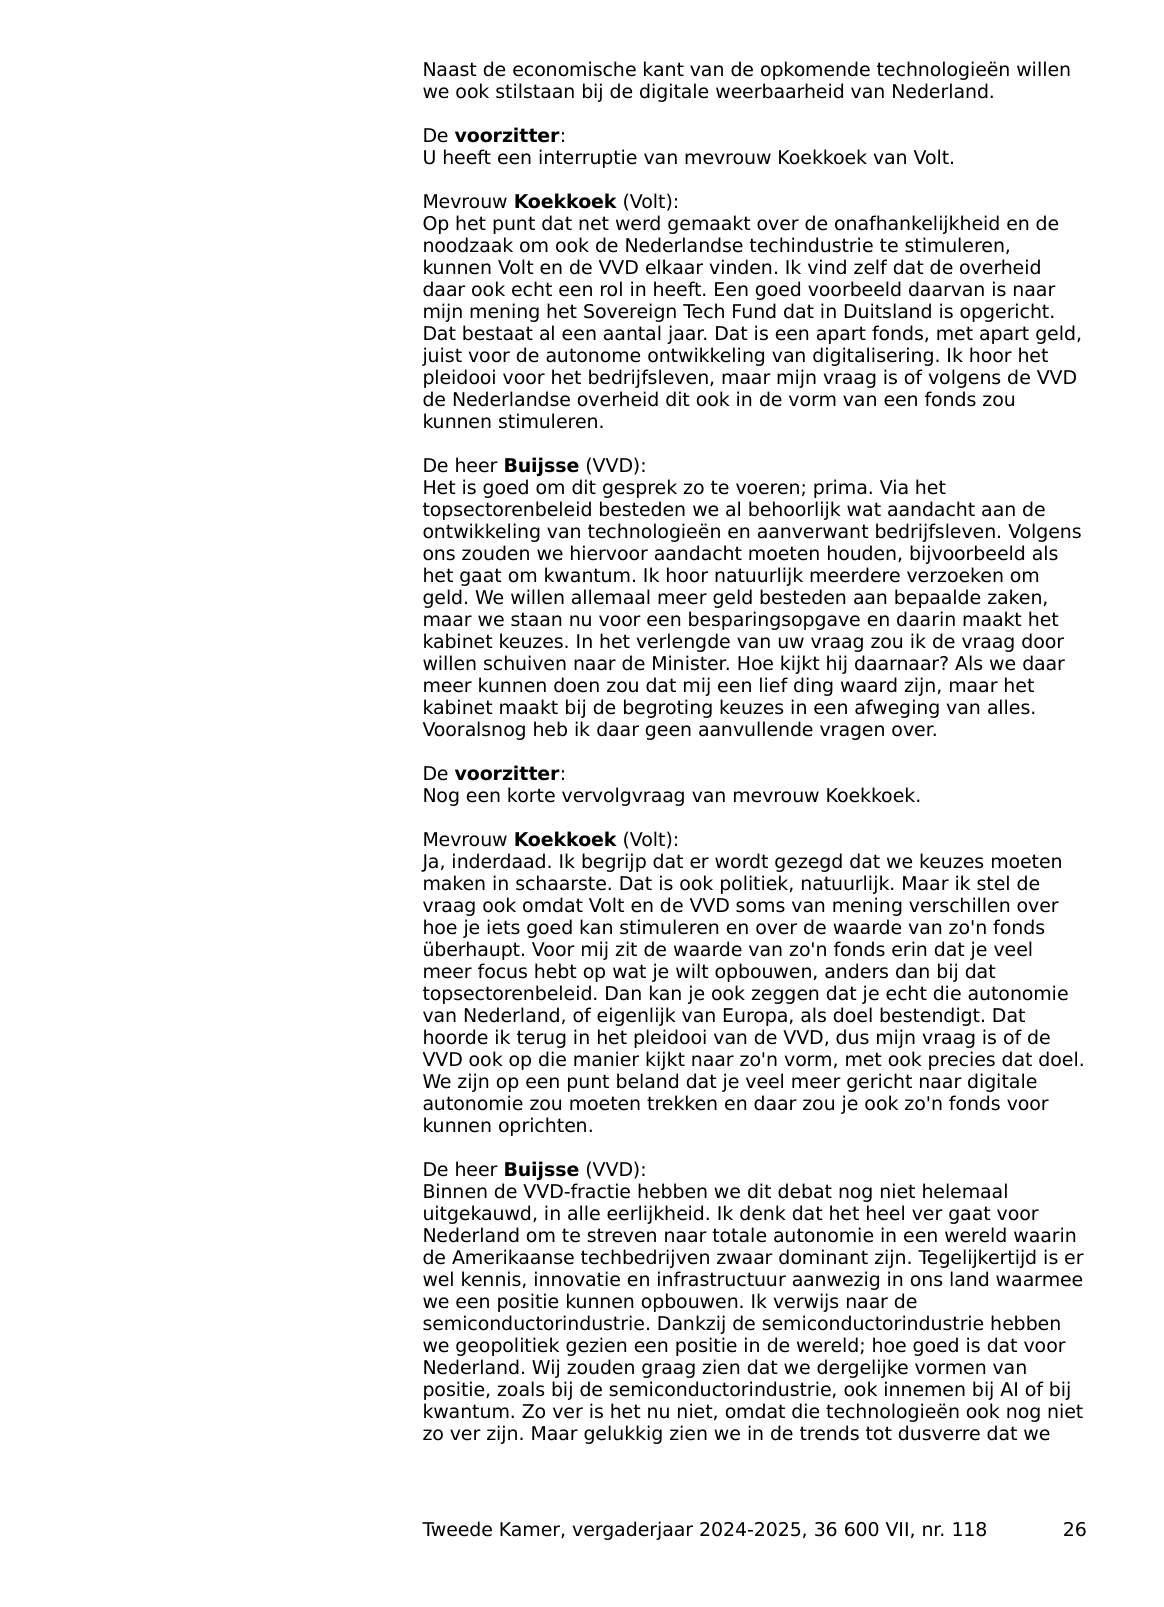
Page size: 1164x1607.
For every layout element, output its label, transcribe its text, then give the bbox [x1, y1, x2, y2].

text Ja, inderdaad. Ik begrijp dat er wordt gezegd dat we keuzes moeten maken in schaarste. Dat is ook politiek, natuurlijk. Maar ik stel de vraag ook omdat Volt en de VVD soms van mening verschillen over hoe je iets goed kan stimuleren en over de waarde van zo'n fonds überhaupt. Voor mij zit de waarde van zo'n fonds erin dat je veel meer focus hebt op wat je wilt opbouwen, anders dan bij dat topsectorenbeleid. Dan kan je ook zeggen dat je echt die autonomie van Nederland, of eigenlijk van Europa, als doel bestendigt. Dat hoorde ik terug in het pleidooi van de VVD, dus mijn vraag is of de VVD ook op die manier kijkt naar zo'n vorm, met ook precies dat doel. We zijn op een punt beland dat je veel meer gericht naar digitale autonomie zou moeten trekken en daar zou je ook zo'n fonds voor kunnen oprichten. [422, 851, 1087, 1137]
text Op het punt dat net werd gemaakt over de onafhankelijkheid en de noodzaak om ook de Nederlandse techindustrie te stimuleren, kunnen Volt en de VVD elkaar vinden. Ik vind zelf dat de overheid daar ook echt een rol in heeft. Een goed voorbeeld daarvan is naar mijn mening het Sovereign Tech Fund dat in Duitsland is opgericht. Dat bestaat al een aantal jaar. Dat is een apart fonds, met apart geld, juist voor de autonome ontwikkeling van digitalisering. Ik hoor het pleidooi voor het bedrijfsleven, maar mijn vraag is of volgens de VVD de Nederlandse overheid dit ook in de vorm van een fonds zou kunnen stimuleren. [422, 213, 1087, 433]
text De heer Buijsse (VVD): [422, 455, 1087, 477]
text Het is goed om dit gesprek zo te voeren; prima. Via het topsectorenbeleid besteden we al behoorlijk wat aandacht aan de ontwikkeling van technologieën en aanverwant bedrijfsleven. Volgens ons zouden we hiervoor aandacht moeten houden, bijvoorbeeld als het gaat om kwantum. Ik hoor natuurlijk meerdere verzoeken om geld. We willen allemaal meer geld besteden aan bepaalde zaken, maar we staan nu voor een besparingsopgave en daarin maakt het kabinet keuzes. In het verlengde van uw vraag zou ik de vraag door willen schuiven naar de Minister. Hoe kijkt hij daarnaar? Als we daar meer kunnen doen zou dat mij een lief ding waard zijn, maar het kabinet maakt bij de begroting keuzes in een afweging van alles. Vooralsnog heb ik daar geen aanvullende vragen over. [422, 477, 1087, 741]
text De voorzitter: [422, 125, 1087, 147]
text Mevrouw Koekkoek (Volt): [422, 829, 1087, 851]
text Nog een korte vervolgvraag van mevrouw Koekkoek. [422, 785, 1087, 807]
text U heeft een interruptie van mevrouw Koekkoek van Volt. [422, 147, 1087, 169]
text De voorzitter: [422, 763, 1087, 785]
text Binnen de VVD-fractie hebben we dit debat nog niet helemaal uitgekauwd, in alle eerlijkheid. Ik denk dat het heel ver gaat voor Nederland om te streven naar totale autonomie in een wereld waarin de Amerikaanse techbedrijven zwaar dominant zijn. Tegelijkertijd is er wel kennis, innovatie en infrastructuur aanwezig in ons land waarmee we een positie kunnen opbouwen. Ik verwijs naar de semiconductorindustrie. Dankzij de semiconductorindustrie hebben we geopolitiek gezien een positie in de wereld; hoe goed is dat voor Nederland. Wij zouden graag zien dat we dergelijke vormen van positie, zoals bij de semiconductorindustrie, ook innemen bij AI of bij kwantum. Zo ver is het nu niet, omdat die technologieën ook nog niet zo ver zijn. Maar gelukkig zien we in de trends tot dusverre dat we [422, 1181, 1087, 1445]
text Naast de economische kant van de opkomende technologieën willen we ook stilstaan bij de digitale weerbaarheid van Nederland. [422, 59, 1087, 103]
text Mevrouw Koekkoek (Volt): [422, 191, 1087, 213]
text De heer Buijsse (VVD): [422, 1159, 1087, 1181]
